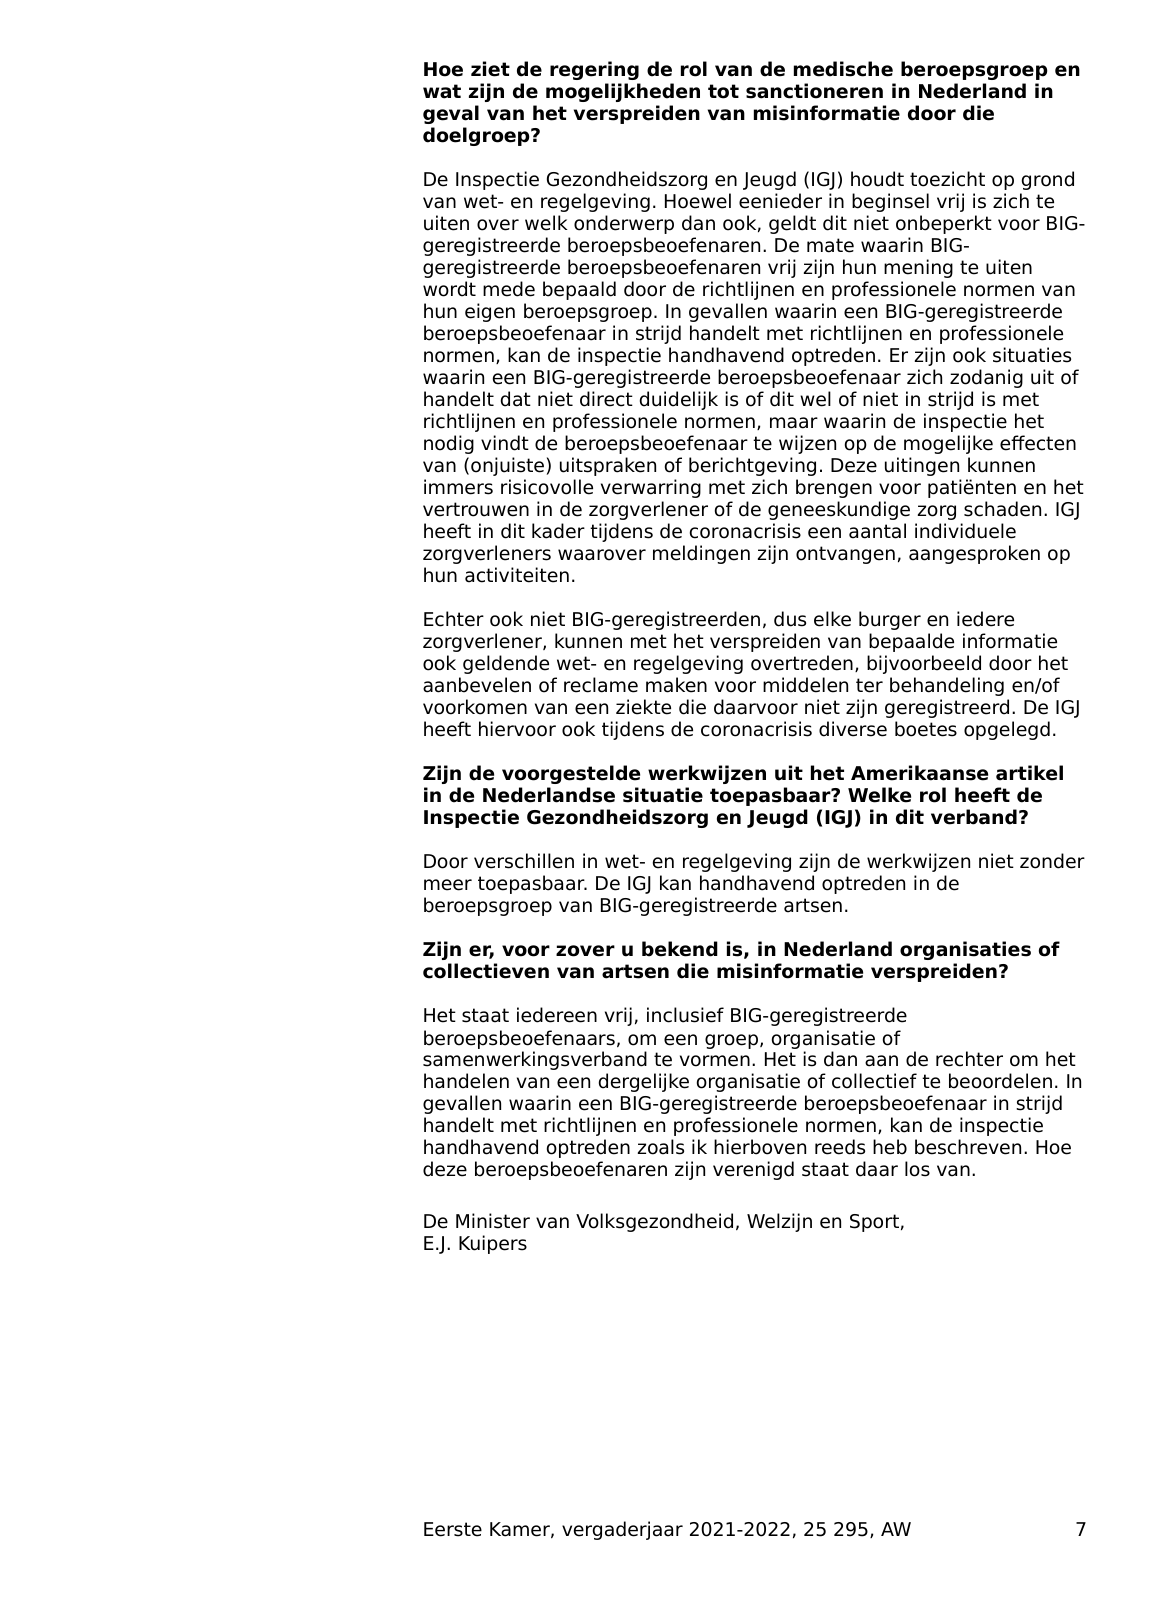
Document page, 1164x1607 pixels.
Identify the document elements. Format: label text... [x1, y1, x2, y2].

text Echter ook niet BIG-geregistreerden, dus elke burger en iedere zorgverlener, kunnen met het verspreiden van bepaalde informatie ook geldende wet- en regelgeving overtreden, bijvoorbeeld door het aanbevelen of reclame maken voor middelen ter behandeling en/of voorkomen van een ziekte die daarvoor niet zijn geregistreerd. De IGJ heeft hiervoor ook tijdens de coronacrisis diverse boetes opgelegd. [422, 609, 1087, 741]
text Het staat iedereen vrij, inclusief BIG-geregistreerde beroepsbeoefenaars, om een groep, organisatie of samenwerkingsverband te vormen. Het is dan aan de rechter om het handelen van een dergelijke organisatie of collectief te beoordelen. In gevallen waarin een BIG-geregistreerde beroepsbeoefenaar in strijd handelt met richtlijnen en professionele normen, kan de inspectie handhavend optreden zoals ik hierboven reeds heb beschreven. Hoe deze beroepsbeoefenaren zijn verenigd staat daar los van. [422, 1005, 1087, 1181]
text De Inspectie Gezondheidszorg en Jeugd (IGJ) houdt toezicht op grond van wet- en regelgeving. Hoewel eenieder in beginsel vrij is zich te uiten over welk onderwerp dan ook, geldt dit niet onbeperkt voor BIG-geregistreerde beroepsbeoefenaren. De mate waarin BIG-geregistreerde beroepsbeoefenaren vrij zijn hun mening te uiten wordt mede bepaald door de richtlijnen en professionele normen van hun eigen beroepsgroep. In gevallen waarin een BIG-geregistreerde beroepsbeoefenaar in strijd handelt met richtlijnen en professionele normen, kan de inspectie handhavend optreden. Er zijn ook situaties waarin een BIG-geregistreerde beroepsbeoefenaar zich zodanig uit of handelt dat niet direct duidelijk is of dit wel of niet in strijd is met richtlijnen en professionele normen, maar waarin de inspectie het nodig vindt de beroepsbeoefenaar te wijzen op de mogelijke effecten van (onjuiste) uitspraken of berichtgeving. Deze uitingen kunnen immers risicovolle verwarring met zich brengen voor patiënten en het vertrouwen in de zorgverlener of de geneeskundige zorg schaden. IGJ heeft in dit kader tijdens de coronacrisis een aantal individuele zorgverleners waarover meldingen zijn ontvangen, aangesproken op hun activiteiten. [422, 169, 1087, 587]
subtitle Zijn de voorgestelde werkwijzen uit het Amerikaanse artikel in de Nederlandse situatie toepasbaar? Welke rol heeft de Inspectie Gezondheidszorg en Jeugd (IGJ) in dit verband? [422, 763, 1087, 829]
subtitle Hoe ziet de regering de rol van de medische beroepsgroep en wat zijn de mogelijkheden tot sanctioneren in Nederland in geval van het verspreiden van misinformatie door die doelgroep? [422, 59, 1087, 147]
text Door verschillen in wet- en regelgeving zijn de werkwijzen niet zonder meer toepasbaar. De IGJ kan handhavend optreden in de beroepsgroep van BIG-geregistreerde artsen. [422, 851, 1087, 917]
text De Minister van Volksgezondheid, Welzijn en Sport, E.J. Kuipers [422, 1211, 1087, 1255]
subtitle Zijn er, voor zover u bekend is, in Nederland organisaties of collectieven van artsen die misinformatie verspreiden? [422, 939, 1087, 983]
